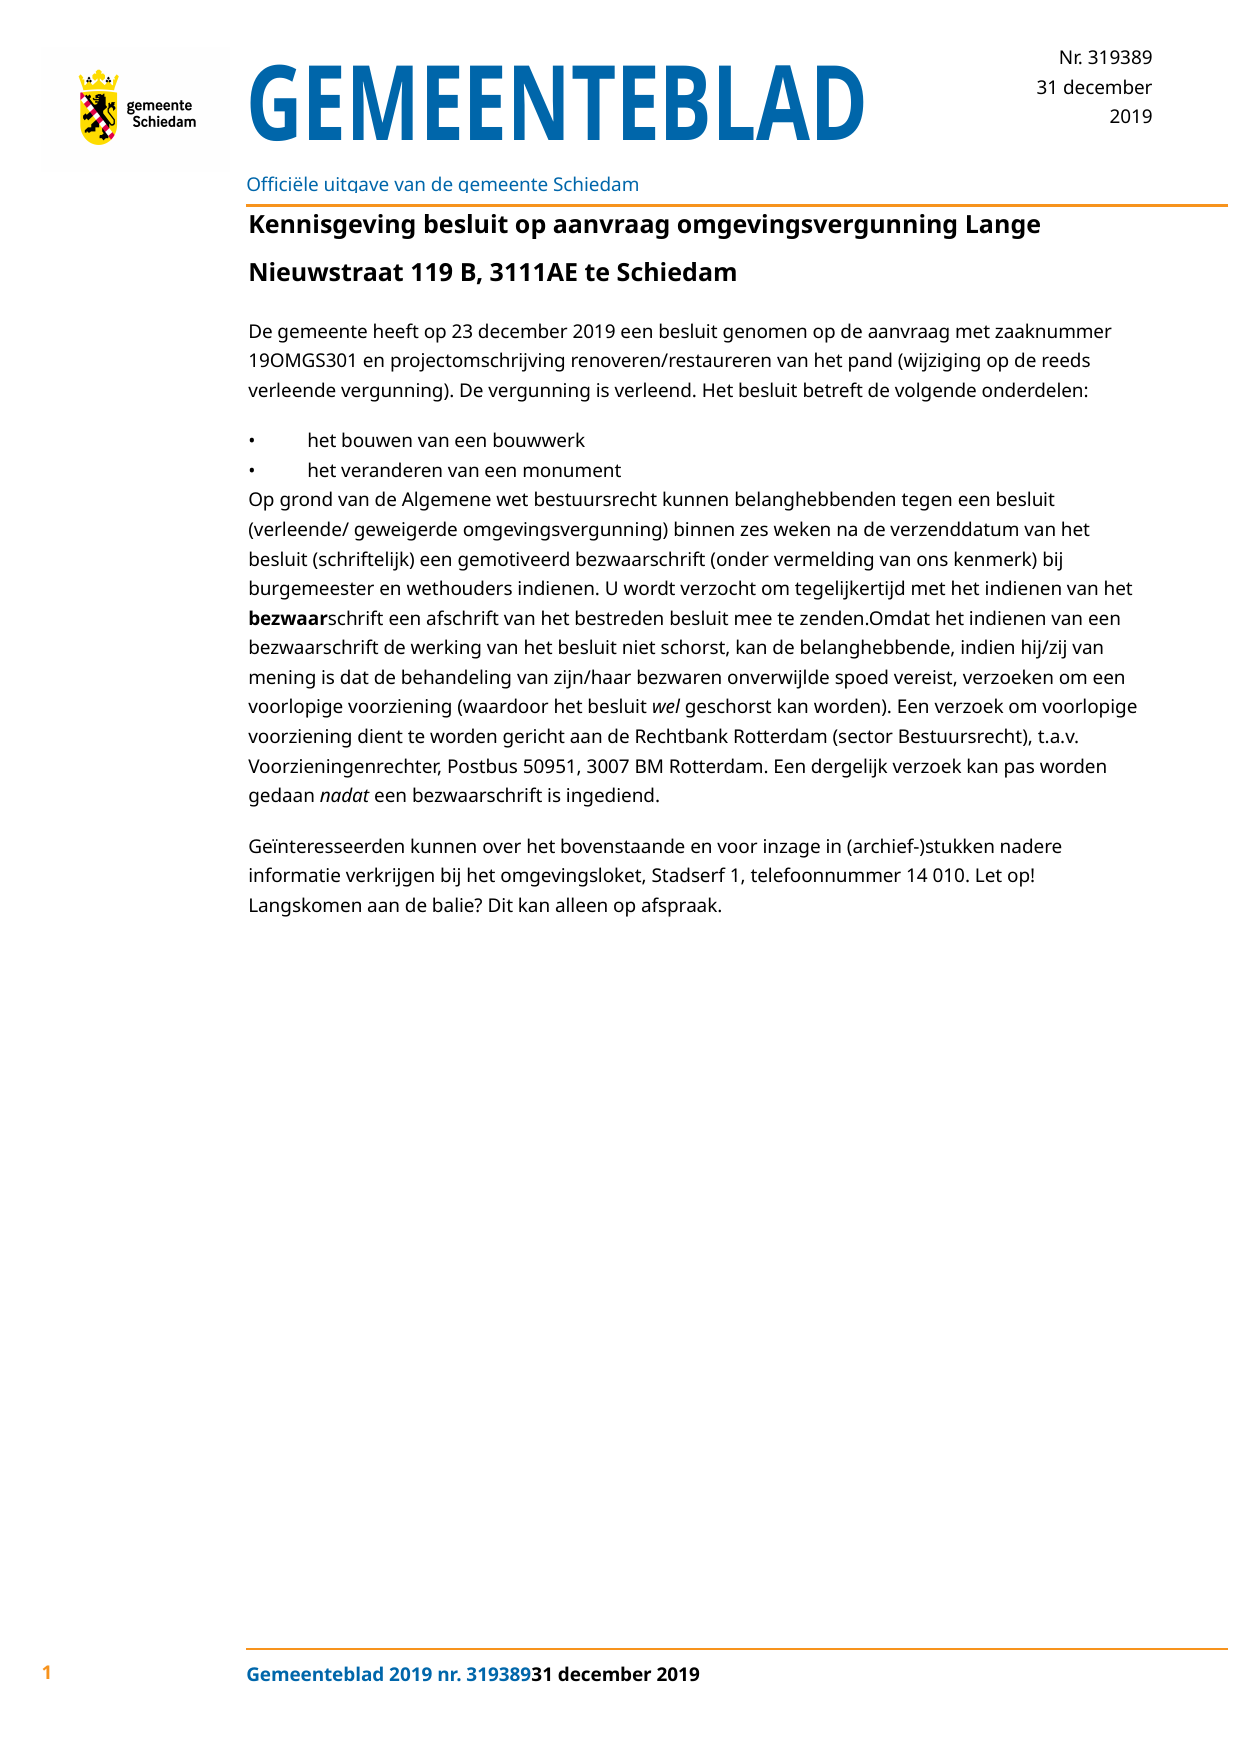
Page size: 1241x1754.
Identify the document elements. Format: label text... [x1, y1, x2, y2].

text Kennisgeving besluit op aanvraag omgevingsvergunning Lange Nieuwstraat 119 B, 3111AE te Schiedam [248, 207, 1152, 288]
picture [41, 47, 231, 172]
text De gemeente heeft op 23 december 2019 een besluit genomen op de aanvraag met zaaknummer 19OMGS301 en projectomschrijving renoveren/restaureren van het pand (wijziging op de reeds verleende vergunning). De vergunning is verleend. Het besluit betreft de volgende onderdelen: [248, 318, 1152, 403]
list het bouwen van een bouwwerk [248, 427, 1152, 453]
text Geïnteresseerden kunnen over het bovenstaande en voor inzage in (archief-)stukken nadere informatie verkrijgen bij het omgevingsloket, Stadserf 1, telefoonnummer 14 010. Let op! Langskomen aan de balie? Dit kan alleen op afspraak. [248, 833, 1152, 918]
text Op grond van de Algemene wet bestuursrecht kunnen belanghebbenden tegen een besluit (verleende/ geweigerde omgevingsvergunning) binnen zes weken na de verzenddatum van het besluit (schriftelijk) een gemotiveerd bezwaarschrift (onder vermelding van ons kenmerk) bij burgemeester en wethouders indienen. U wordt verzocht om tegelijkertijd met het indienen van het bezwaarschrift een afschrift van het bestreden besluit mee te zenden.Omdat het indienen van een bezwaarschrift de werking van het besluit niet schorst, kan de belanghebbende, indien hij/zij van mening is dat de behandeling van zijn/haar bezwaren onverwijlde spoed vereist, verzoeken om een voorlopige voorziening (waardoor het besluit wel geschorst kan worden). Een verzoek om voorlopige voorziening dient te worden gericht aan de Rechtbank Rotterdam (sector Bestuursrecht), t.a.v. Voorzieningenrechter, Postbus 50951, 3007 BM Rotterdam. Een dergelijk verzoek kan pas worden gedaan nadat een bezwaarschrift is ingediend. [248, 487, 1152, 808]
list het veranderen van een monument [248, 457, 1152, 483]
